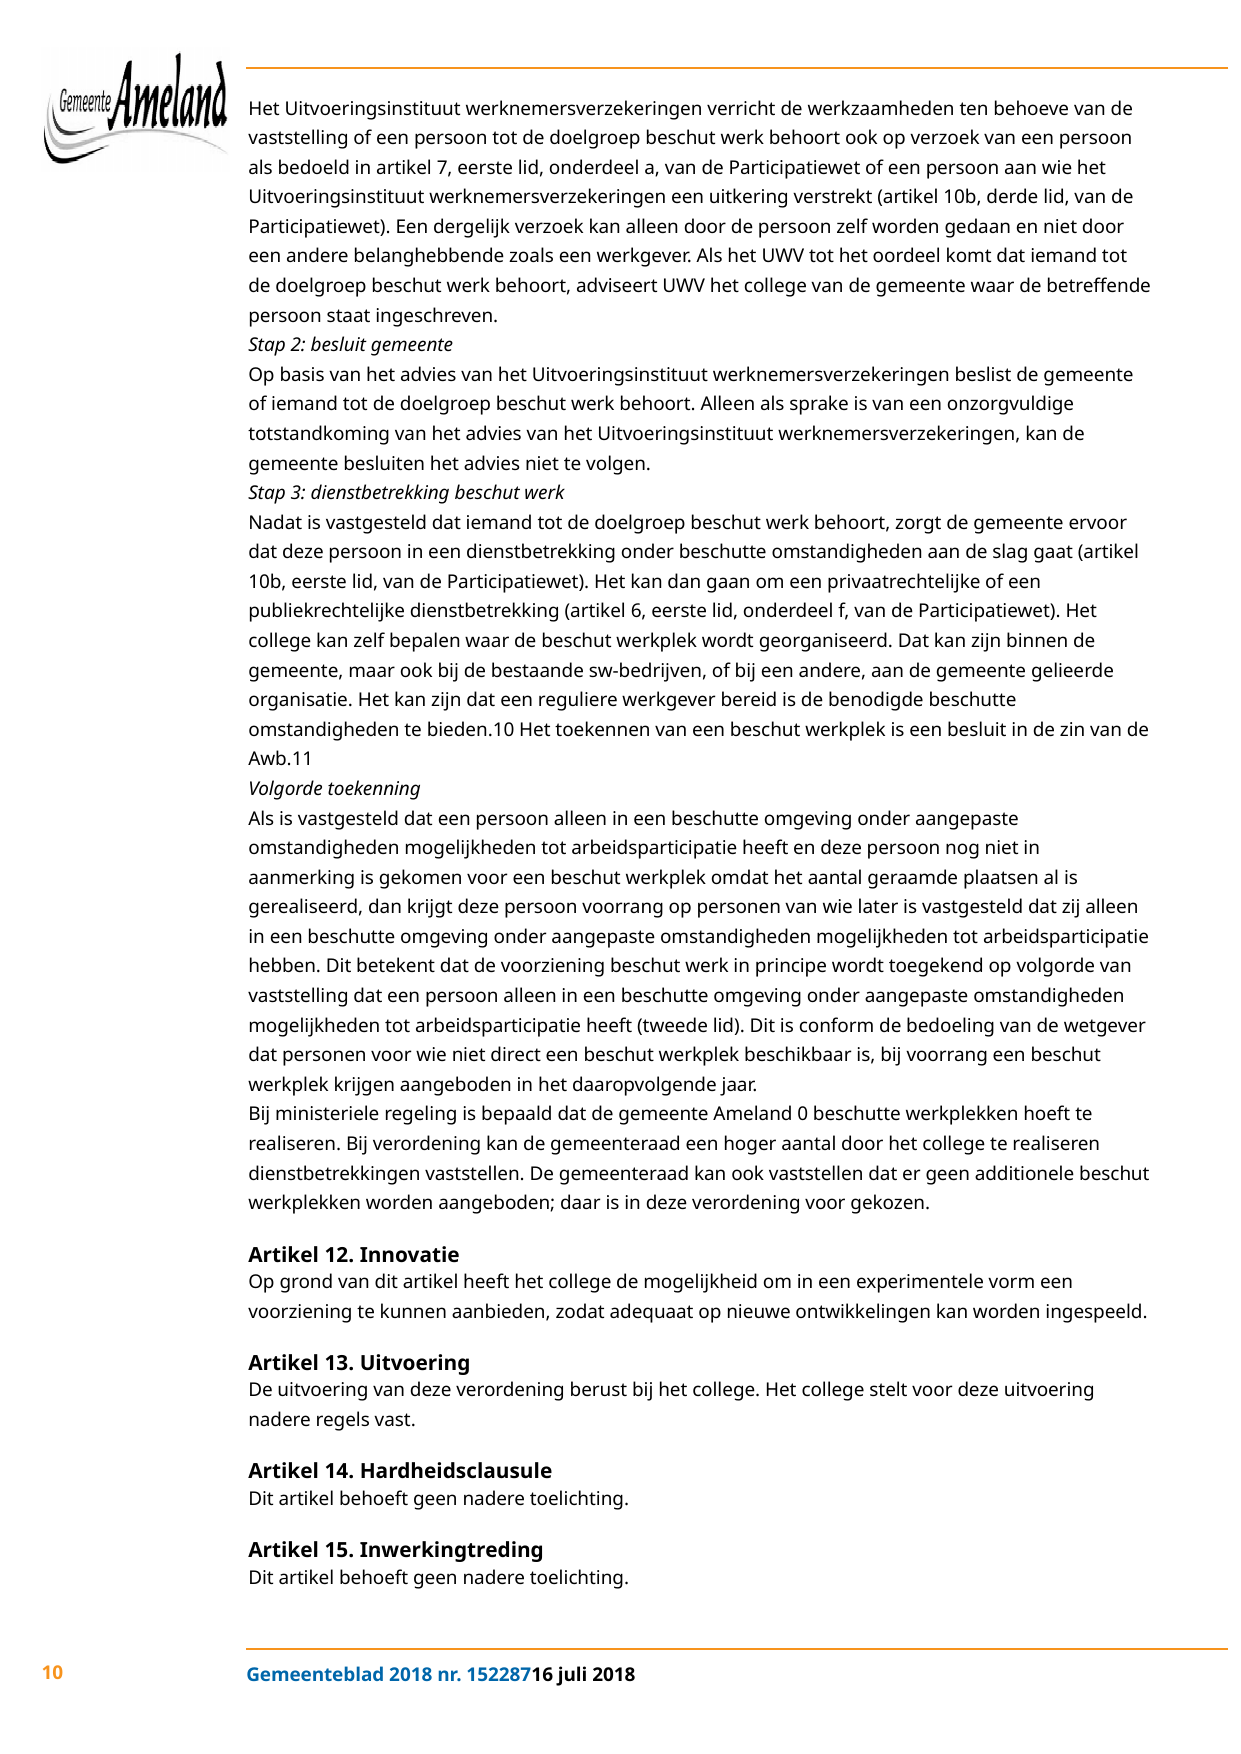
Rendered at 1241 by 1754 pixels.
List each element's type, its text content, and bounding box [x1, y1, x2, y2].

text Op grond van dit artikel heeft het college de mogelijkheid om in een experimentele vorm een voorziening te kunnen aanbieden, zodat adequaat op nieuwe ontwikkelingen kan worden ingespeeld. [248, 1268, 1152, 1323]
text Stap 3: dienstbetrekking beschut werk [248, 479, 1152, 505]
text Artikel 13. Uitvoering [248, 1348, 1152, 1377]
text Artikel 12. Innovatie [248, 1240, 1152, 1268]
text Bij ministeriele regeling is bepaald dat de gemeente Ameland 0 beschutte werkplekken hoeft te realiseren. Bij verordening kan de gemeenteraad een hoger aantal door het college te realiseren dienstbetrekkingen vaststellen. De gemeenteraad kan ook vaststellen dat er geen additionele beschut werkplekken worden aangeboden; daar is in deze verordening voor gekozen. [248, 1101, 1152, 1215]
text Artikel 14. Hardheidsclausule [248, 1457, 1152, 1485]
text Stap 2: besluit gemeente [248, 331, 1152, 357]
picture [41, 47, 231, 172]
text De uitvoering van deze verordening berust bij het college. Het college stelt voor deze uitvoering nadere regels vast. [248, 1377, 1152, 1432]
text Nadat is vastgesteld dat iemand tot de doelgroep beschut werk behoort, zorgt de gemeente ervoor dat deze persoon in een dienstbetrekking onder beschutte omstandigheden aan de slag gaat (artikel 10b, eerste lid, van de Participatiewet). Het kan dan gaan om een privaatrechtelijke of een publiekrechtelijke dienstbetrekking (artikel 6, eerste lid, onderdeel f, van de Participatiewet). Het college kan zelf bepalen waar de beschut werkplek wordt georganiseerd. Dat kan zijn binnen de gemeente, maar ook bij de bestaande sw-bedrijven, of bij een andere, aan de gemeente gelieerde organisatie. Het kan zijn dat een reguliere werkgever bereid is de benodigde beschutte omstandigheden te bieden.10 Het toekennen van een beschut werkplek is een besluit in de zin van de Awb.11 [248, 509, 1152, 771]
text Het Uitvoeringsinstituut werknemersverzekeringen verricht de werkzaamheden ten behoeve van de vaststelling of een persoon tot de doelgroep beschut werk behoort ook op verzoek van een persoon als bedoeld in artikel 7, eerste lid, onderdeel a, van de Participatiewet of een persoon aan wie het Uitvoeringsinstituut werknemersverzekeringen een uitkering verstrekt (artikel 10b, derde lid, van de Participatiewet). Een dergelijk verzoek kan alleen door de persoon zelf worden gedaan en niet door een andere belanghebbende zoals een werkgever. Als het UWV tot het oordeel komt dat iemand tot de doelgroep beschut werk behoort, adviseert UWV het college van de gemeente waar de betreffende persoon staat ingeschreven. [248, 95, 1152, 328]
text Dit artikel behoeft geen nadere toelichting. [248, 1564, 1152, 1590]
text Als is vastgesteld dat een persoon alleen in een beschutte omgeving onder aangepaste omstandigheden mogelijkheden tot arbeidsparticipatie heeft en deze persoon nog niet in aanmerking is gekomen voor een beschut werkplek omdat het aantal geraamde plaatsen al is gerealiseerd, dan krijgt deze persoon voorrang op personen van wie later is vastgesteld dat zij alleen in een beschutte omgeving onder aangepaste omstandigheden mogelijkheden tot arbeidsparticipatie hebben. Dit betekent dat de voorziening beschut werk in principe wordt toegekend op volgorde van vaststelling dat een persoon alleen in een beschutte omgeving onder aangepaste omstandigheden mogelijkheden tot arbeidsparticipatie heeft (tweede lid). Dit is conform de bedoeling van de wetgever dat personen voor wie niet direct een beschut werkplek beschikbaar is, bij voorrang een beschut werkplek krijgen aangeboden in het daaropvolgende jaar. [248, 805, 1152, 1097]
text Volgorde toekenning [248, 775, 1152, 801]
text Dit artikel behoeft geen nadere toelichting. [248, 1485, 1152, 1511]
text Artikel 15. Inwerkingtreding [248, 1536, 1152, 1564]
text Op basis van het advies van het Uitvoeringsinstituut werknemersverzekeringen beslist de gemeente of iemand tot de doelgroep beschut werk behoort. Alleen als sprake is van een onzorgvuldige totstandkoming van het advies van het Uitvoeringsinstituut werknemersverzekeringen, kan de gemeente besluiten het advies niet te volgen. [248, 361, 1152, 476]
